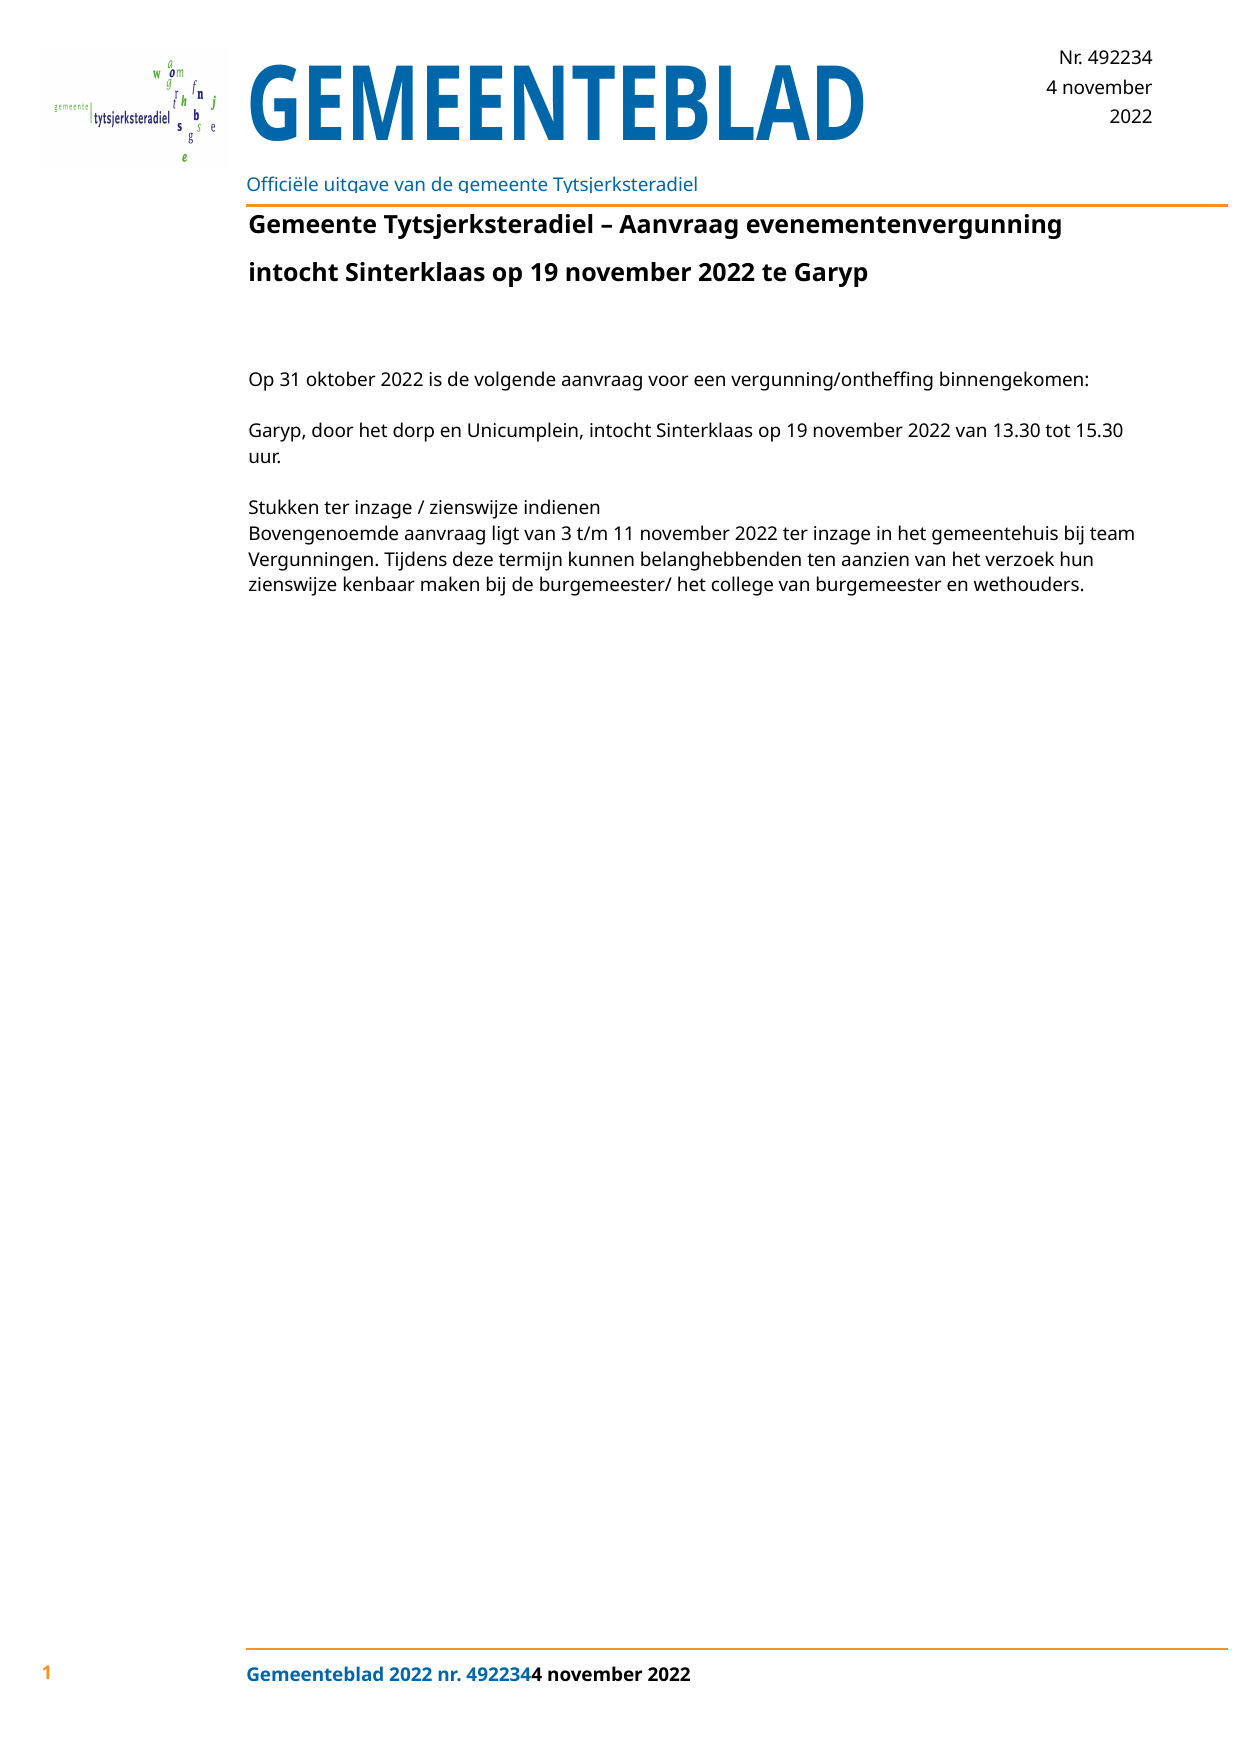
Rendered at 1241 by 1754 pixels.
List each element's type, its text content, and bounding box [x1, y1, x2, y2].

text Bovengenoemde aanvraag ligt van 3 t/m 11 november 2022 ter inzage in het gemeentehuis bij team Vergunningen. Tijdens deze termijn kunnen belanghebbenden ten aanzien van het verzoek hun zienswijze kenbaar maken bij de burgemeester/ het college van burgemeester en wethouders. [248, 520, 1152, 597]
text Garyp, door het dorp en Unicumplein, intocht Sinterklaas op 19 november 2022 van 13.30 tot 15.30 uur. [248, 417, 1152, 469]
text Op 31 oktober 2022 is de volgende aanvraag voor een vergunning/ontheffing binnengekomen: [248, 366, 1152, 391]
text Stukken ter inzage / zienswijze indienen [248, 494, 1152, 520]
picture [41, 47, 231, 172]
text Gemeente Tytsjerksteradiel – Aanvraag evenementenvergunning intocht Sinterklaas op 19 november 2022 te Garyp [248, 207, 1152, 288]
